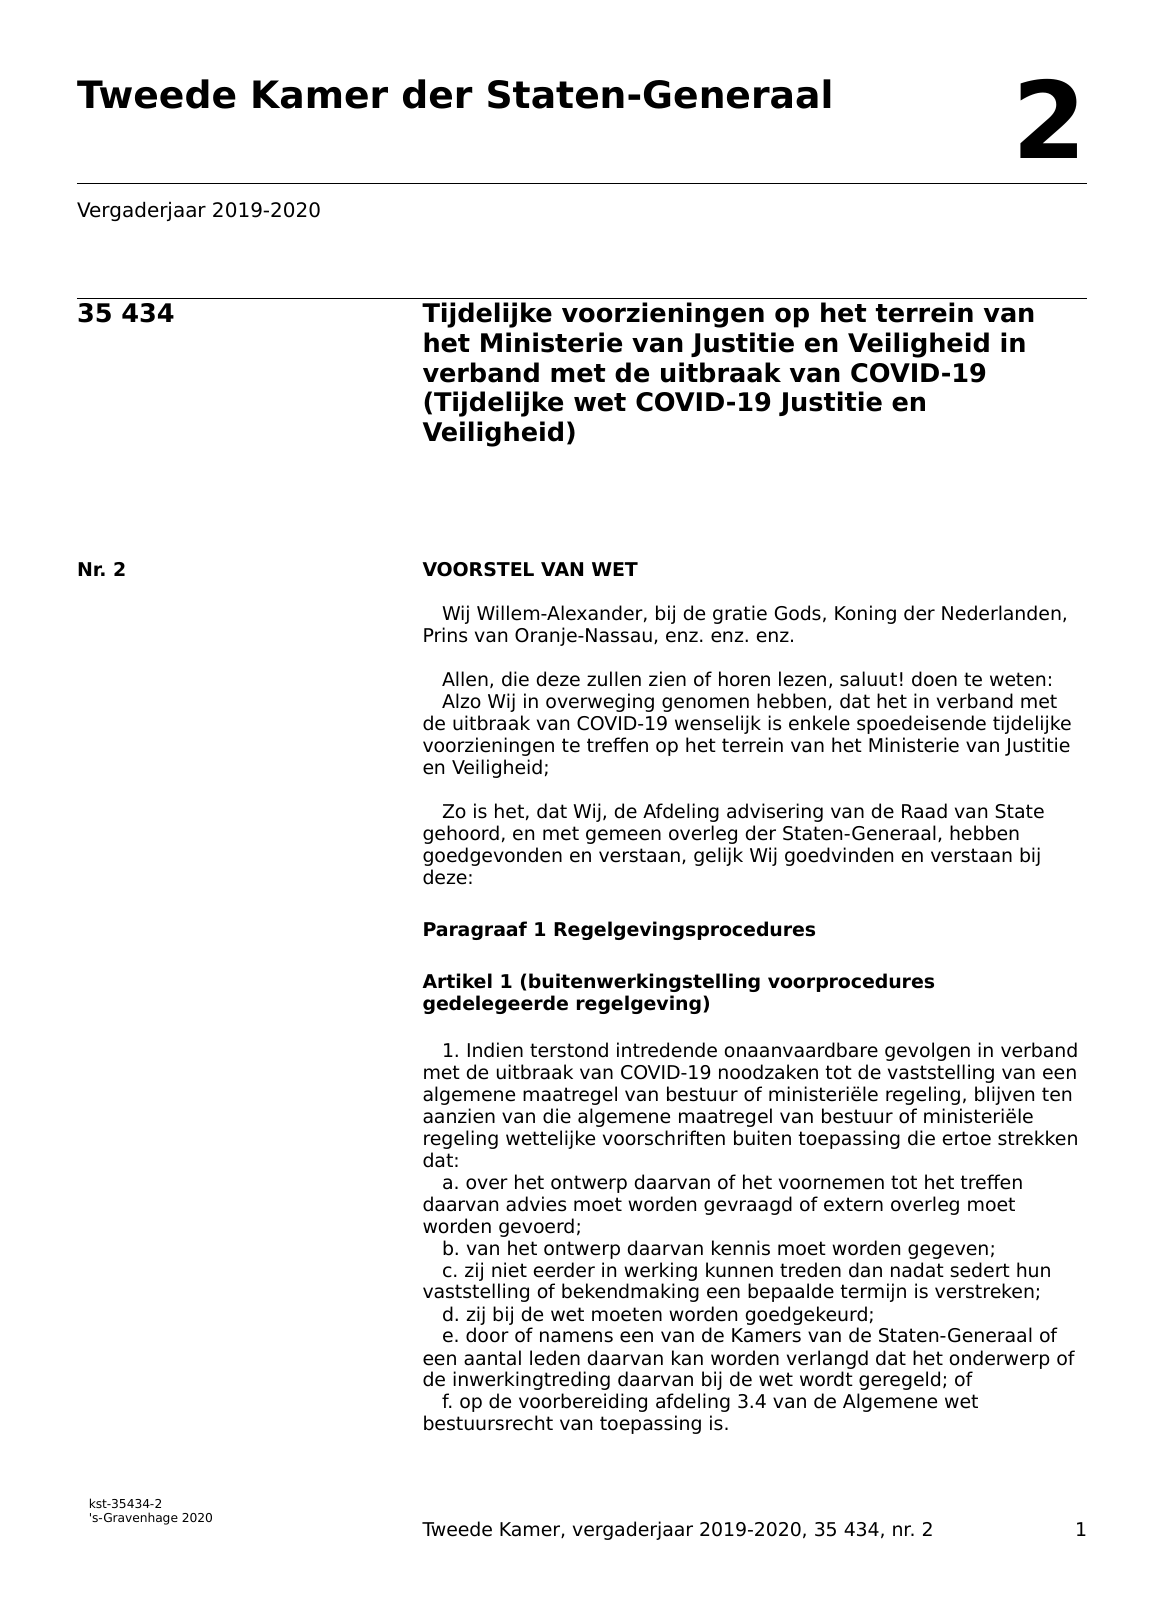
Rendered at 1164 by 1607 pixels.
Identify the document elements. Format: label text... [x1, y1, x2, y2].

text 1. Indien terstond intredende onaanvaardbare gevolgen in verband met de uitbraak van COVID-19 noodzaken tot de vaststelling van een algemene maatregel van bestuur of ministeriële regeling, blijven ten aanzien van die algemene maatregel van bestuur of ministeriële regeling wettelijke voorschriften buiten toepassing die ertoe strekken dat: [422, 1040, 1087, 1172]
text Zo is het, dat Wij, de Afdeling advisering van de Raad van State gehoord, en met gemeen overleg der Staten-Generaal, hebben goedgevonden en verstaan, gelijk Wij goedvinden en verstaan bij deze: [422, 801, 1087, 889]
text c. zij niet eerder in werking kunnen treden dan nadat sedert hun vaststelling of bekendmaking een bepaalde termijn is verstreken; [422, 1259, 1087, 1303]
text d. zij bij de wet moeten worden goedgekeurd; [422, 1303, 1087, 1325]
text a. over het ontwerp daarvan of het voornemen tot het treffen daarvan advies moet worden gevraagd of extern overleg moet worden gevoerd; [422, 1172, 1087, 1237]
text Allen, die deze zullen zien of horen lezen, saluut! doen te weten: [422, 669, 1087, 691]
text Alzo Wij in overweging genomen hebben, dat het in verband met de uitbraak van COVID-19 wenselijk is enkele spoedeisende tijdelijke voorzieningen te treffen op het terrein van het Ministerie van Justitie en Veiligheid; [422, 691, 1087, 779]
table_cell Vergaderjaar 2019-2020 [77, 184, 1087, 298]
subtitle 35 434 Tijdelijke voorzieningen op het terrein van het Ministerie van Justitie en Veiligheid in verband met de uitbraak van COVID-19 (Tijdelijke wet COVID-19 Justitie en Veiligheid) [77, 299, 1087, 447]
text b. van het ontwerp daarvan kennis moet worden gegeven; [422, 1237, 1087, 1259]
text e. door of namens een van de Kamers van de Staten-Generaal of een aantal leden daarvan kan worden verlangd dat het onderwerp of de inwerkingtreding daarvan bij de wet wordt geregeld; of [422, 1325, 1087, 1391]
subtitle Paragraaf 1 Regelgevingsprocedures [422, 919, 1087, 941]
text kst-35434-2 [88, 1497, 323, 1511]
table_header Tweede Kamer der Staten-Generaal [77, 59, 886, 183]
subtitle Artikel 1 (buitenwerkingstelling voorprocedures gedelegeerde regelgeving) [422, 971, 1087, 1015]
text 's-Gravenhage 2020 [88, 1511, 323, 1525]
text Wij Willem-Alexander, bij de gratie Gods, Koning der Nederlanden, Prins van Oranje-Nassau, enz. enz. enz. [422, 603, 1087, 647]
table_header 2 [886, 59, 1087, 183]
subtitle Nr. 2 VOORSTEL VAN WET [77, 558, 1087, 580]
text f. op de voorbereiding afdeling 3.4 van de Algemene wet bestuursrecht van toepassing is. [422, 1391, 1087, 1435]
